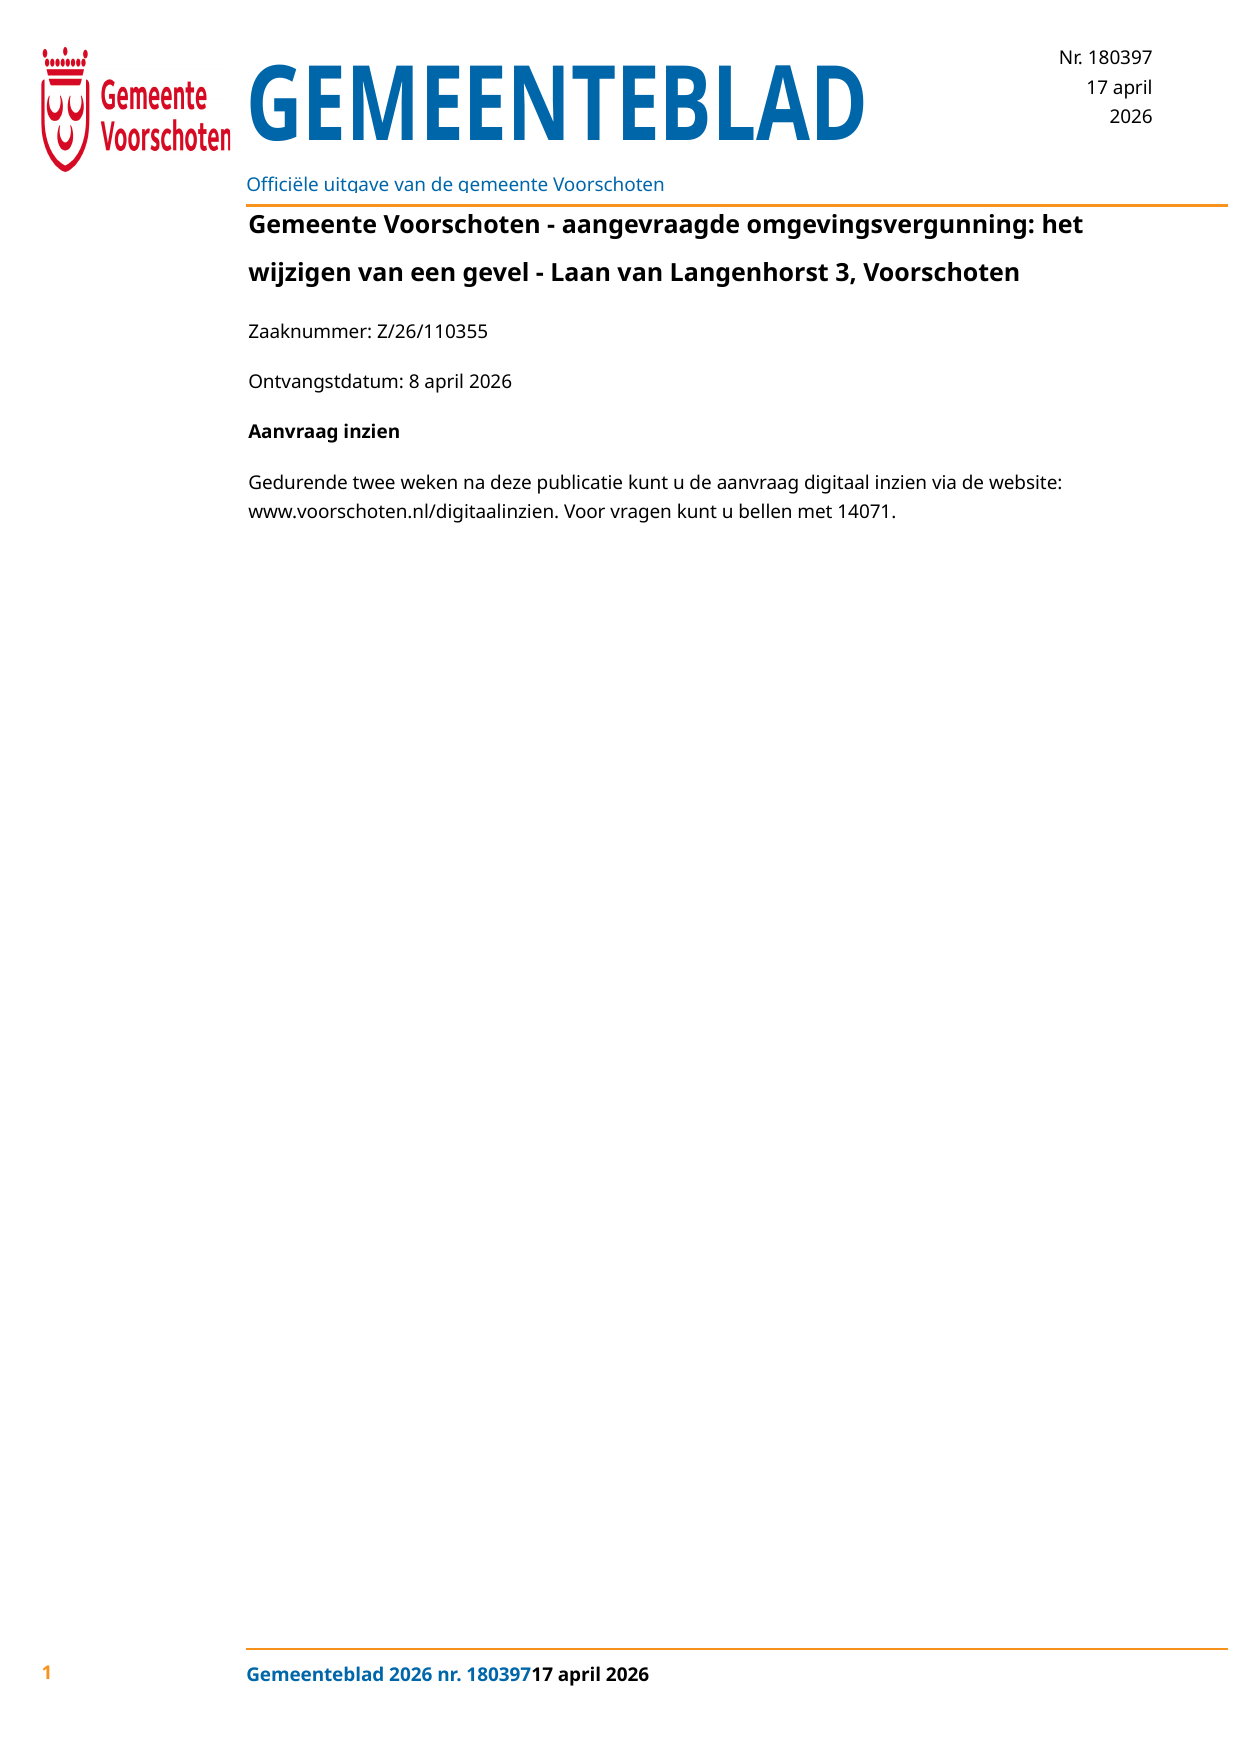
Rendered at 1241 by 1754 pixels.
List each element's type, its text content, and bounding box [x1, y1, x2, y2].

text Gedurende twee weken na deze publicatie kunt u de aanvraag digitaal inzien via de website: www.voorschoten.nl/digitaalinzien. Voor vragen kunt u bellen met 14071. [248, 469, 1152, 524]
picture [41, 47, 231, 172]
text Ontvangstdatum: 8 april 2026 [248, 368, 1152, 394]
text Zaaknummer: Z/26/110355 [248, 318, 1152, 344]
text Aanvraag inzien [248, 419, 1152, 444]
text Gemeente Voorschoten - aangevraagde omgevingsvergunning: het wijzigen van een gevel - Laan van Langenhorst 3, Voorschoten [248, 207, 1152, 288]
